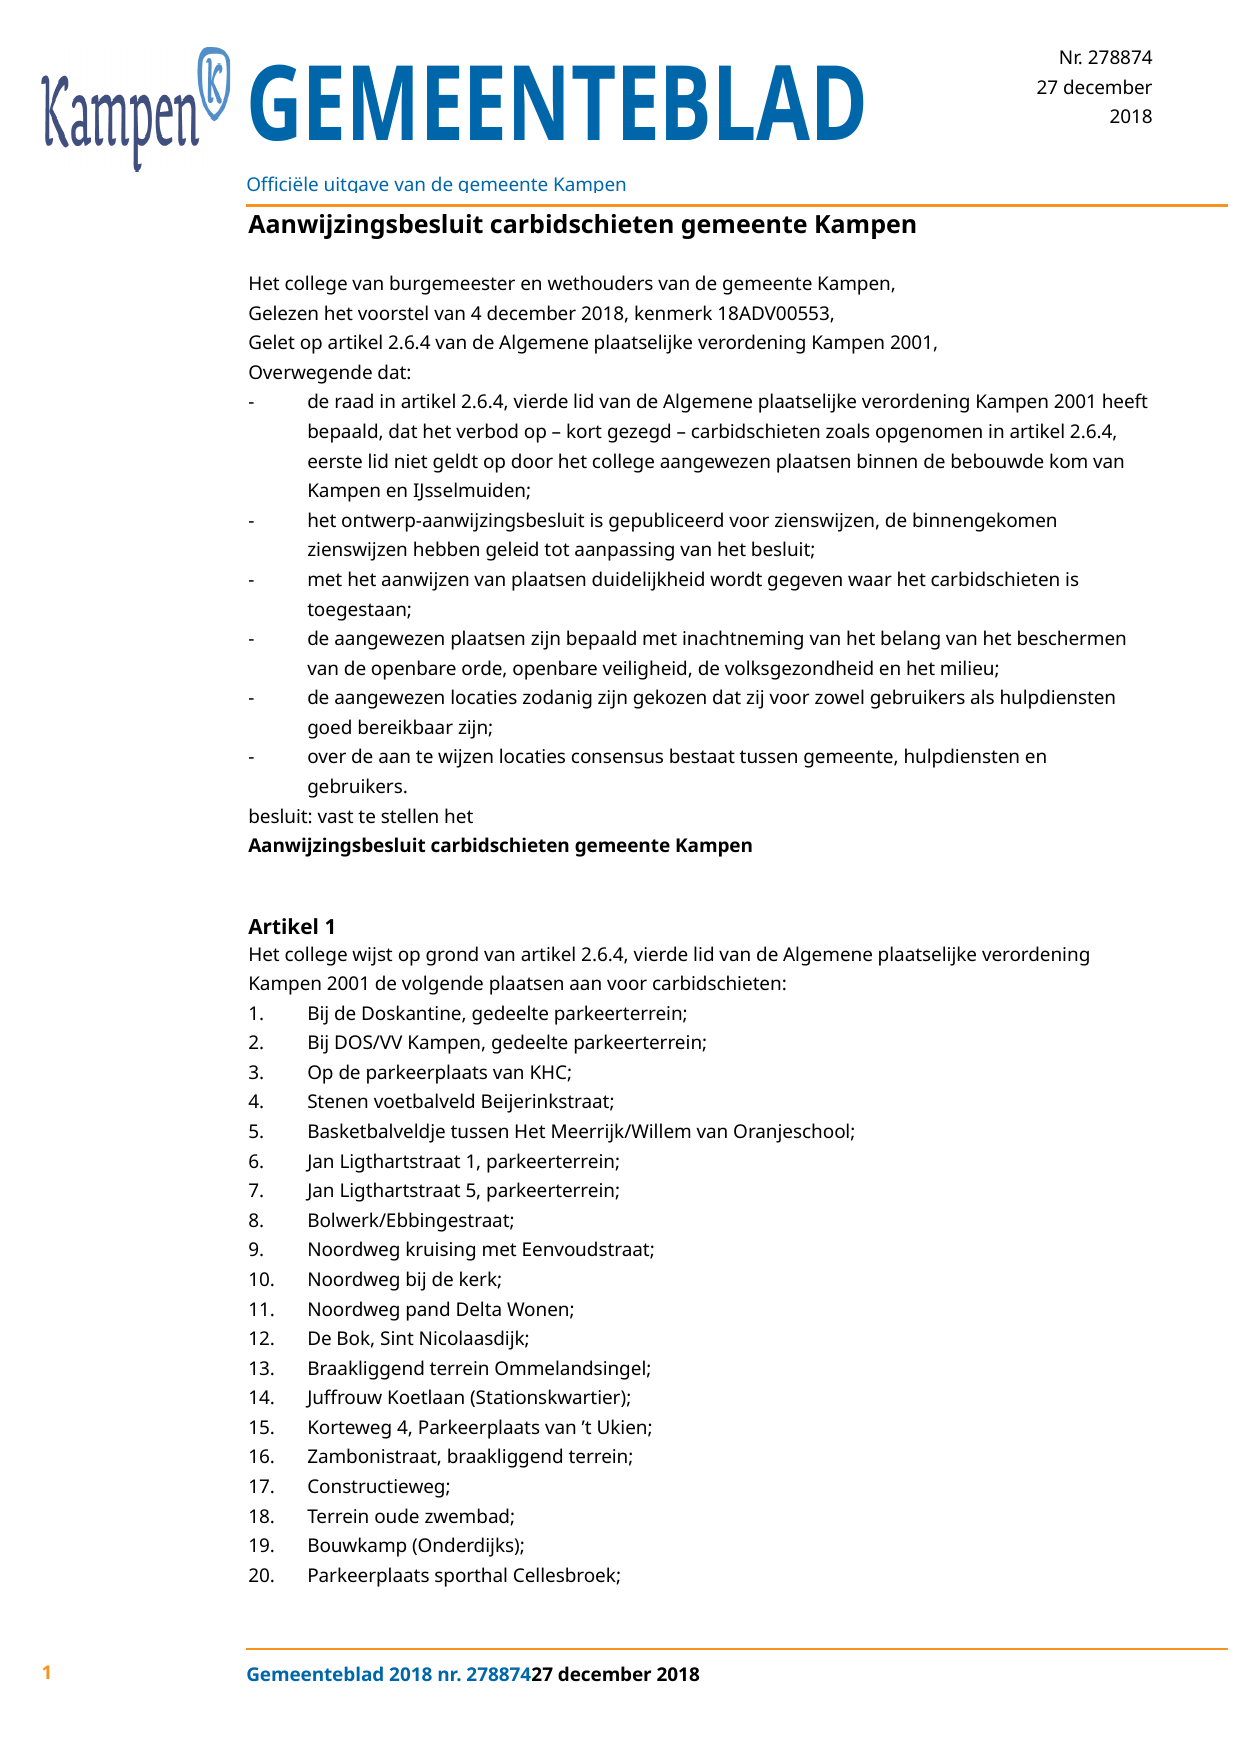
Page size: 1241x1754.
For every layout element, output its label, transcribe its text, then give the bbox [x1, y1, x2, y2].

text Het college wijst op grond van artikel 2.6.4, vierde lid van de Algemene plaatselijke verordening Kampen 2001 de volgende plaatsen aan voor carbidschieten: [248, 941, 1152, 996]
list Basketbalveldje tussen Het Meerrijk/Willem van Oranjeschool; [248, 1118, 1152, 1144]
list Korteweg 4, Parkeerplaats van ’t Ukien; [248, 1414, 1152, 1440]
text Gelezen het voorstel van 4 december 2018, kenmerk 18ADV00553, [248, 300, 1152, 326]
list de raad in artikel 2.6.4, vierde lid van de Algemene plaatselijke verordening Kampen 2001 heeft bepaald, dat het verbod op – kort gezegd – carbidschieten zoals opgenomen in artikel 2.6.4, eerste lid niet geldt op door het college aangewezen plaatsen binnen de bebouwde kom van Kampen en IJsselmuiden; [248, 389, 1152, 503]
list Jan Ligthartstraat 5, parkeerterrein; [248, 1177, 1152, 1203]
list het ontwerp-aanwijzingsbesluit is gepubliceerd voor zienswijzen, de binnengekomen zienswijzen hebben geleid tot aanpassing van het besluit; [248, 507, 1152, 562]
list Noordweg kruising met Eenvoudstraat; [248, 1237, 1152, 1262]
text Overwegende dat: [248, 359, 1152, 385]
text besluit: vast te stellen het [248, 803, 1152, 828]
text Gelet op artikel 2.6.4 van de Algemene plaatselijke verordening Kampen 2001, [248, 329, 1152, 355]
list Zambonistraat, braakliggend terrein; [248, 1444, 1152, 1469]
list Noordweg bij de kerk; [248, 1266, 1152, 1292]
list Bij DOS/VV Kampen, gedeelte parkeerterrein; [248, 1029, 1152, 1055]
list Bolwerk/Ebbingestraat; [248, 1207, 1152, 1233]
list Stenen voetbalveld Beijerinkstraat; [248, 1089, 1152, 1114]
list Bouwkamp (Onderdijks); [248, 1532, 1152, 1558]
list Parkeerplaats sporthal Cellesbroek; [248, 1562, 1152, 1588]
text Aanwijzingsbesluit carbidschieten gemeente Kampen [248, 832, 1152, 858]
list De Bok, Sint Nicolaasdijk; [248, 1325, 1152, 1351]
list met het aanwijzen van plaatsen duidelijkheid wordt gegeven waar het carbidschieten is toegestaan; [248, 566, 1152, 621]
list de aangewezen plaatsen zijn bepaald met inachtneming van het belang van het beschermen van de openbare orde, openbare veiligheid, de volksgezondheid en het milieu; [248, 625, 1152, 681]
list de aangewezen locaties zodanig zijn gekozen dat zij voor zowel gebruikers als hulpdiensten goed bereikbaar zijn; [248, 684, 1152, 740]
list Op de parkeerplaats van KHC; [248, 1059, 1152, 1085]
list Braakliggend terrein Ommelandsingel; [248, 1355, 1152, 1381]
text Het college van burgemeester en wethouders van de gemeente Kampen, [248, 270, 1152, 296]
list over de aan te wijzen locaties consensus bestaat tussen gemeente, hulpdiensten en gebruikers. [248, 744, 1152, 799]
list Jan Ligthartstraat 1, parkeerterrein; [248, 1148, 1152, 1174]
list Constructieweg; [248, 1473, 1152, 1499]
picture [41, 47, 231, 172]
list Bij de Doskantine, gedeelte parkeerterrein; [248, 1000, 1152, 1026]
list Noordweg pand Delta Wonen; [248, 1296, 1152, 1322]
text Artikel 1 [248, 912, 1152, 941]
list Juffrouw Koetlaan (Stationskwartier); [248, 1384, 1152, 1410]
text Aanwijzingsbesluit carbidschieten gemeente Kampen [248, 207, 1152, 241]
list Terrein oude zwembad; [248, 1503, 1152, 1529]
